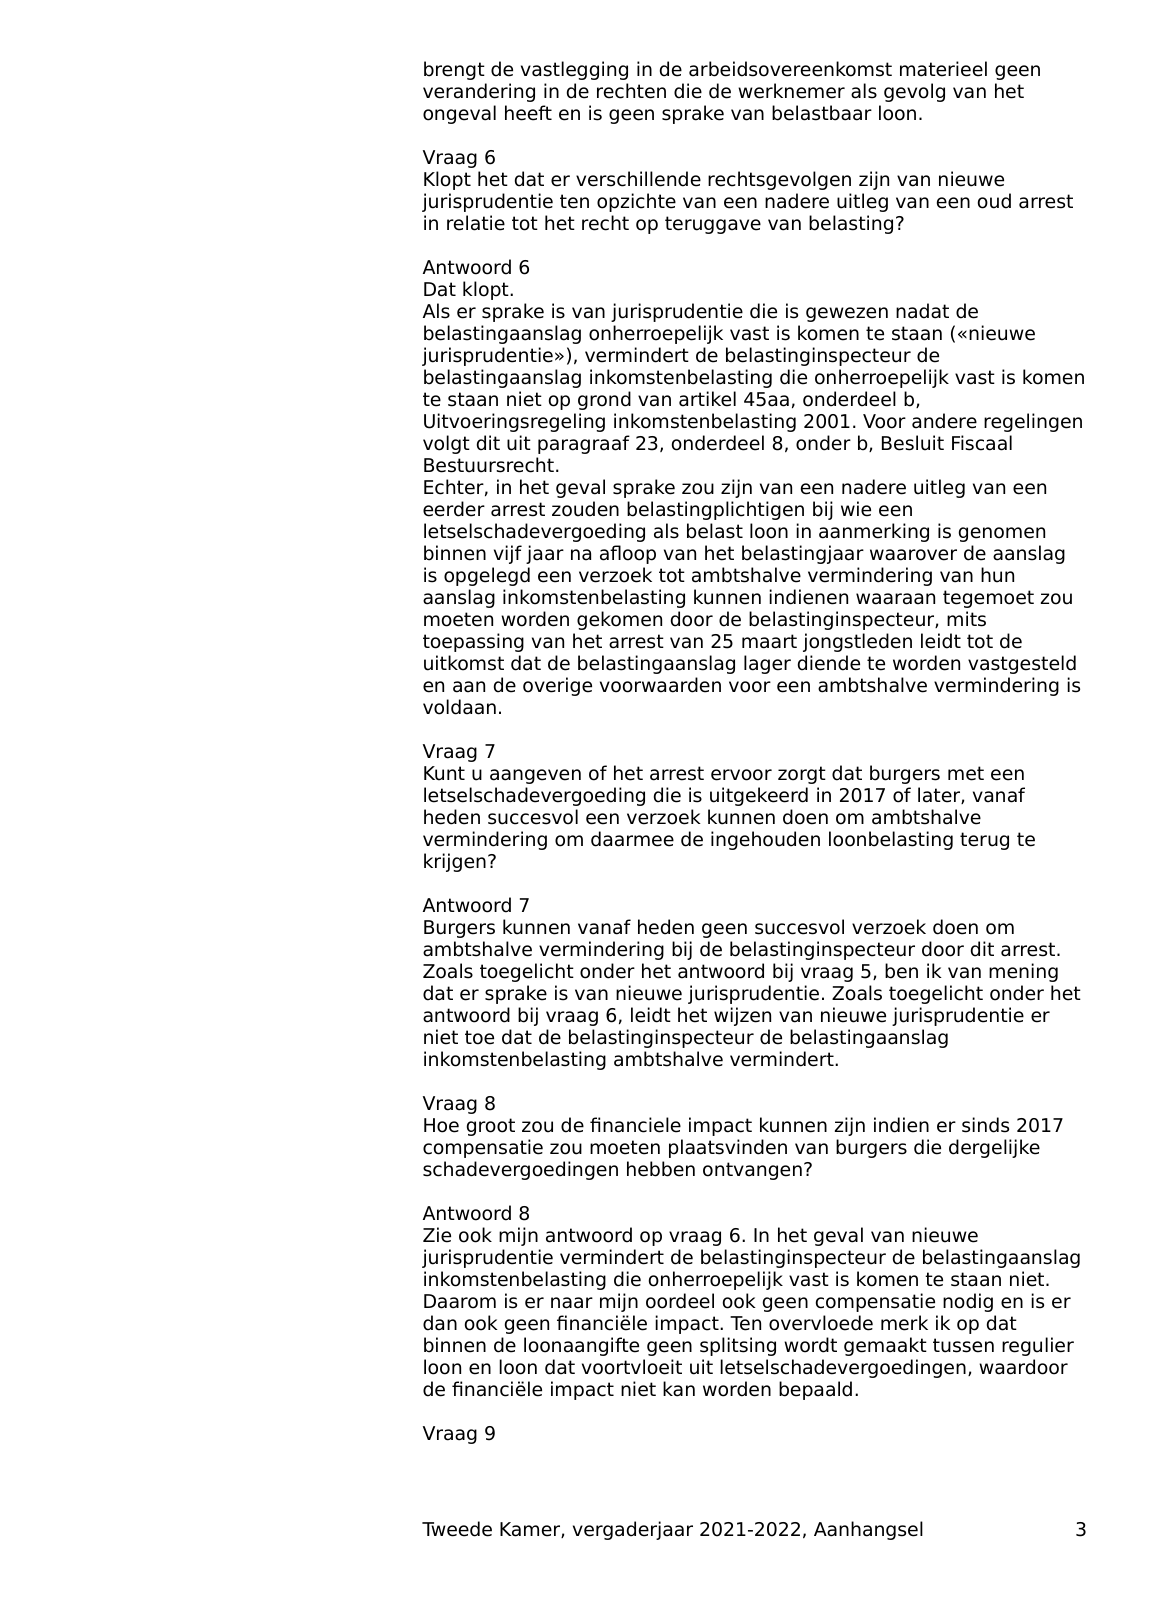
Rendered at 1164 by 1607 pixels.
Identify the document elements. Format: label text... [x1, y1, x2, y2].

text Dat klopt. [422, 279, 1087, 301]
text Antwoord 6 [422, 257, 1087, 279]
text Vraag 7 [422, 741, 1087, 763]
text Hoe groot zou de financiele impact kunnen zijn indien er sinds 2017 compensatie zou moeten plaatsvinden van burgers die dergelijke schadevergoedingen hebben ontvangen? [422, 1115, 1087, 1181]
text Klopt het dat er verschillende rechtsgevolgen zijn van nieuwe jurisprudentie ten opzichte van een nadere uitleg van een oud arrest in relatie tot het recht op teruggave van belasting? [422, 169, 1087, 235]
text Echter, in het geval sprake zou zijn van een nadere uitleg van een eerder arrest zouden belastingplichtigen bij wie een letselschadevergoeding als belast loon in aanmerking is genomen binnen vijf jaar na afloop van het belastingjaar waarover de aanslag is opgelegd een verzoek tot ambtshalve vermindering van hun aanslag inkomstenbelasting kunnen indienen waaraan tegemoet zou moeten worden gekomen door de belastinginspecteur, mits toepassing van het arrest van 25 maart jongstleden leidt tot de uitkomst dat de belastingaanslag lager diende te worden vastgesteld en aan de overige voorwaarden voor een ambtshalve vermindering is voldaan. [422, 477, 1087, 719]
text Vraag 9 [422, 1423, 1087, 1445]
text Burgers kunnen vanaf heden geen succesvol verzoek doen om ambtshalve vermindering bij de belastinginspecteur door dit arrest. Zoals toegelicht onder het antwoord bij vraag 5, ben ik van mening dat er sprake is van nieuwe jurisprudentie. Zoals toegelicht onder het antwoord bij vraag 6, leidt het wijzen van nieuwe jurisprudentie er niet toe dat de belastinginspecteur de belastingaanslag inkomstenbelasting ambtshalve vermindert. [422, 917, 1087, 1071]
text Als er sprake is van jurisprudentie die is gewezen nadat de belastingaanslag onherroepelijk vast is komen te staan («nieuwe jurisprudentie»), vermindert de belastinginspecteur de belastingaanslag inkomstenbelasting die onherroepelijk vast is komen te staan niet op grond van artikel 45aa, onderdeel b, Uitvoeringsregeling inkomstenbelasting 2001. Voor andere regelingen volgt dit uit paragraaf 23, onderdeel 8, onder b, Besluit Fiscaal Bestuursrecht. [422, 301, 1087, 477]
text brengt de vastlegging in de arbeidsovereenkomst materieel geen verandering in de rechten die de werknemer als gevolg van het ongeval heeft en is geen sprake van belastbaar loon. [422, 59, 1087, 125]
text Kunt u aangeven of het arrest ervoor zorgt dat burgers met een letselschadevergoeding die is uitgekeerd in 2017 of later, vanaf heden succesvol een verzoek kunnen doen om ambtshalve vermindering om daarmee de ingehouden loonbelasting terug te krijgen? [422, 763, 1087, 873]
text Zie ook mijn antwoord op vraag 6. In het geval van nieuwe jurisprudentie vermindert de belastinginspecteur de belastingaanslag inkomstenbelasting die onherroepelijk vast is komen te staan niet. Daarom is er naar mijn oordeel ook geen compensatie nodig en is er dan ook geen financiële impact. Ten overvloede merk ik op dat binnen de loonaangifte geen splitsing wordt gemaakt tussen regulier loon en loon dat voortvloeit uit letselschadevergoedingen, waardoor de financiële impact niet kan worden bepaald. [422, 1225, 1087, 1401]
text Vraag 8 [422, 1093, 1087, 1115]
text Antwoord 7 [422, 895, 1087, 917]
text Vraag 6 [422, 147, 1087, 169]
text Antwoord 8 [422, 1203, 1087, 1225]
